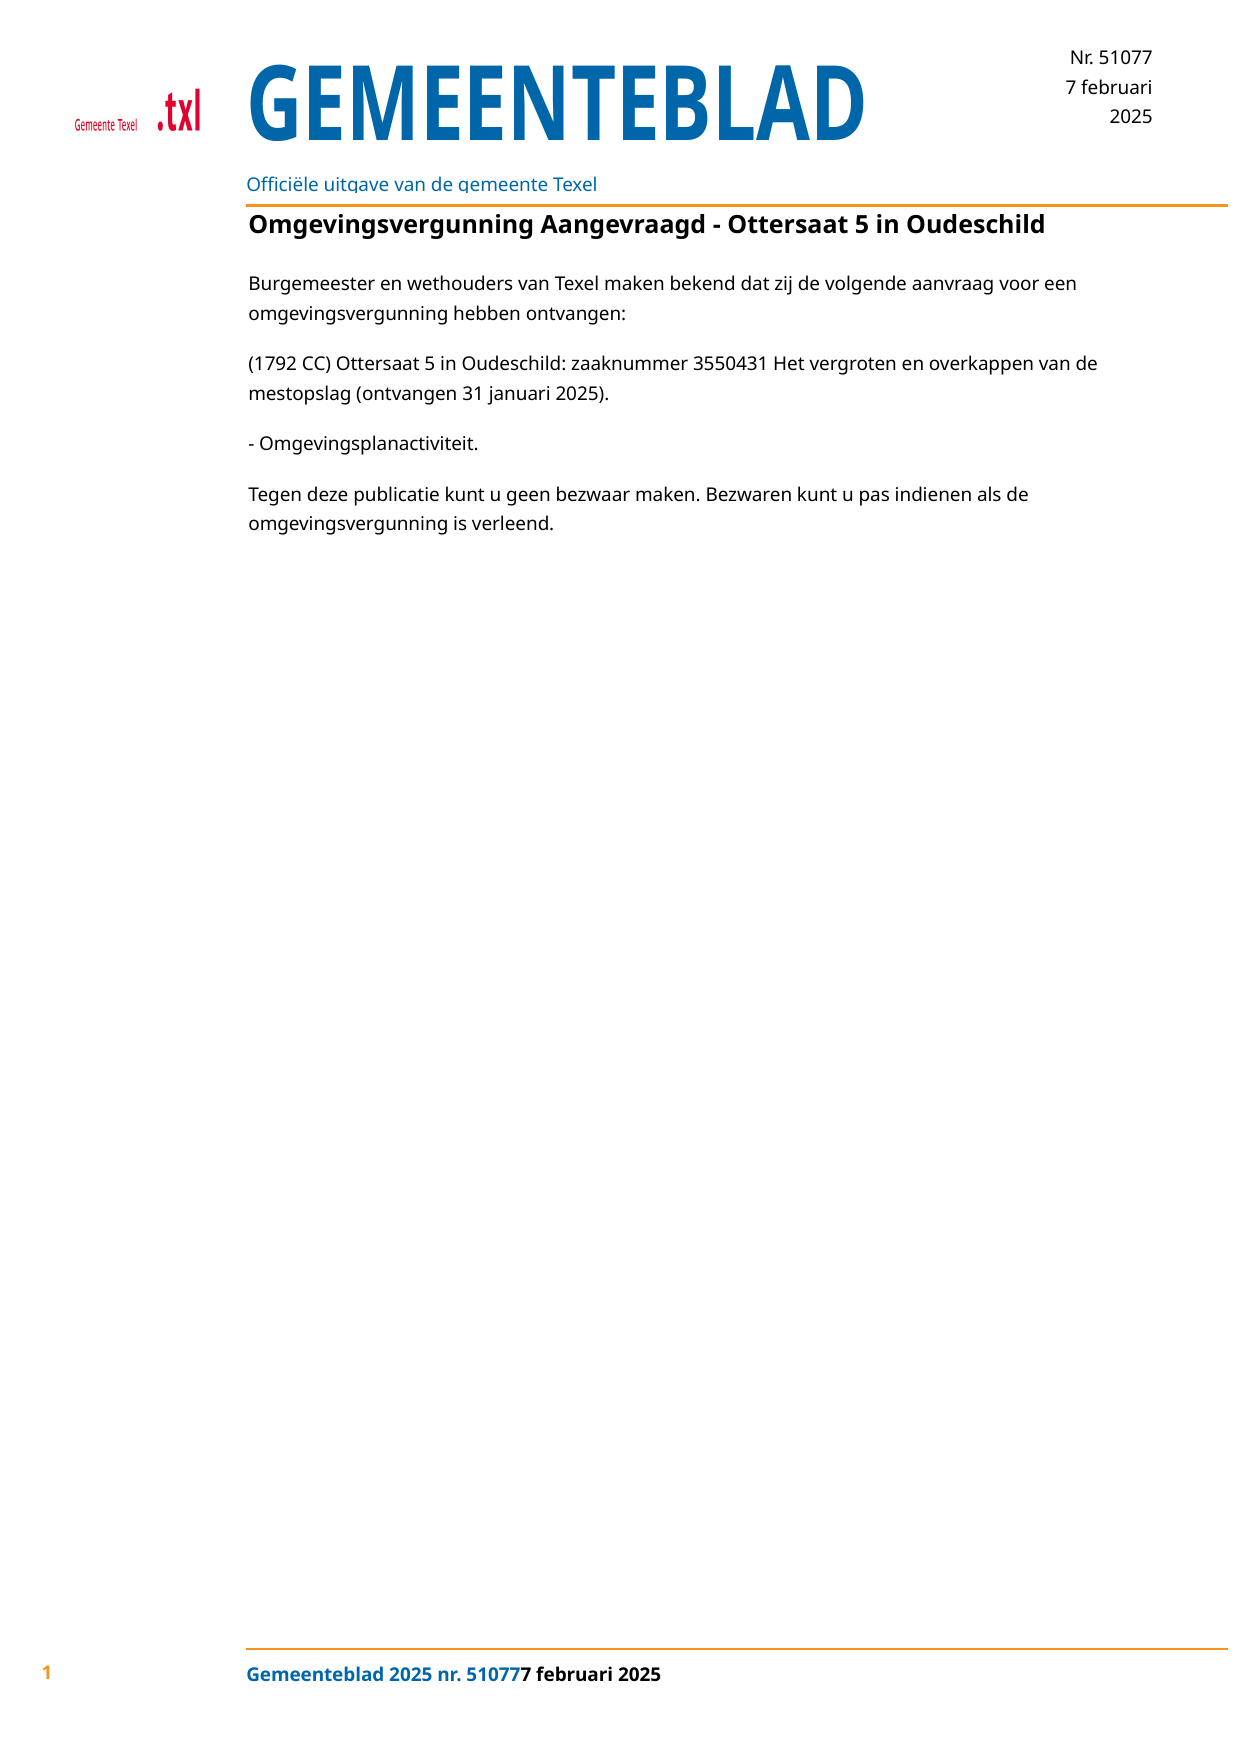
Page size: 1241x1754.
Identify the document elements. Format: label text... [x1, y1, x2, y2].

text - Omgevingsplanactiviteit. [248, 430, 1152, 456]
text (1792 CC) Ottersaat 5 in Oudeschild: zaaknummer 3550431 Het vergroten en overkappen van de mestopslag (ontvangen 31 januari 2025). [248, 350, 1152, 406]
picture [41, 47, 231, 172]
text Burgemeester en wethouders van Texel maken bekend dat zij de volgende aanvraag voor een omgevingsvergunning hebben ontvangen: [248, 270, 1152, 326]
text Tegen deze publicatie kunt u geen bezwaar maken. Bezwaren kunt u pas indienen als de omgevingsvergunning is verleend. [248, 481, 1152, 536]
text Omgevingsvergunning Aangevraagd - Ottersaat 5 in Oudeschild [248, 207, 1152, 241]
